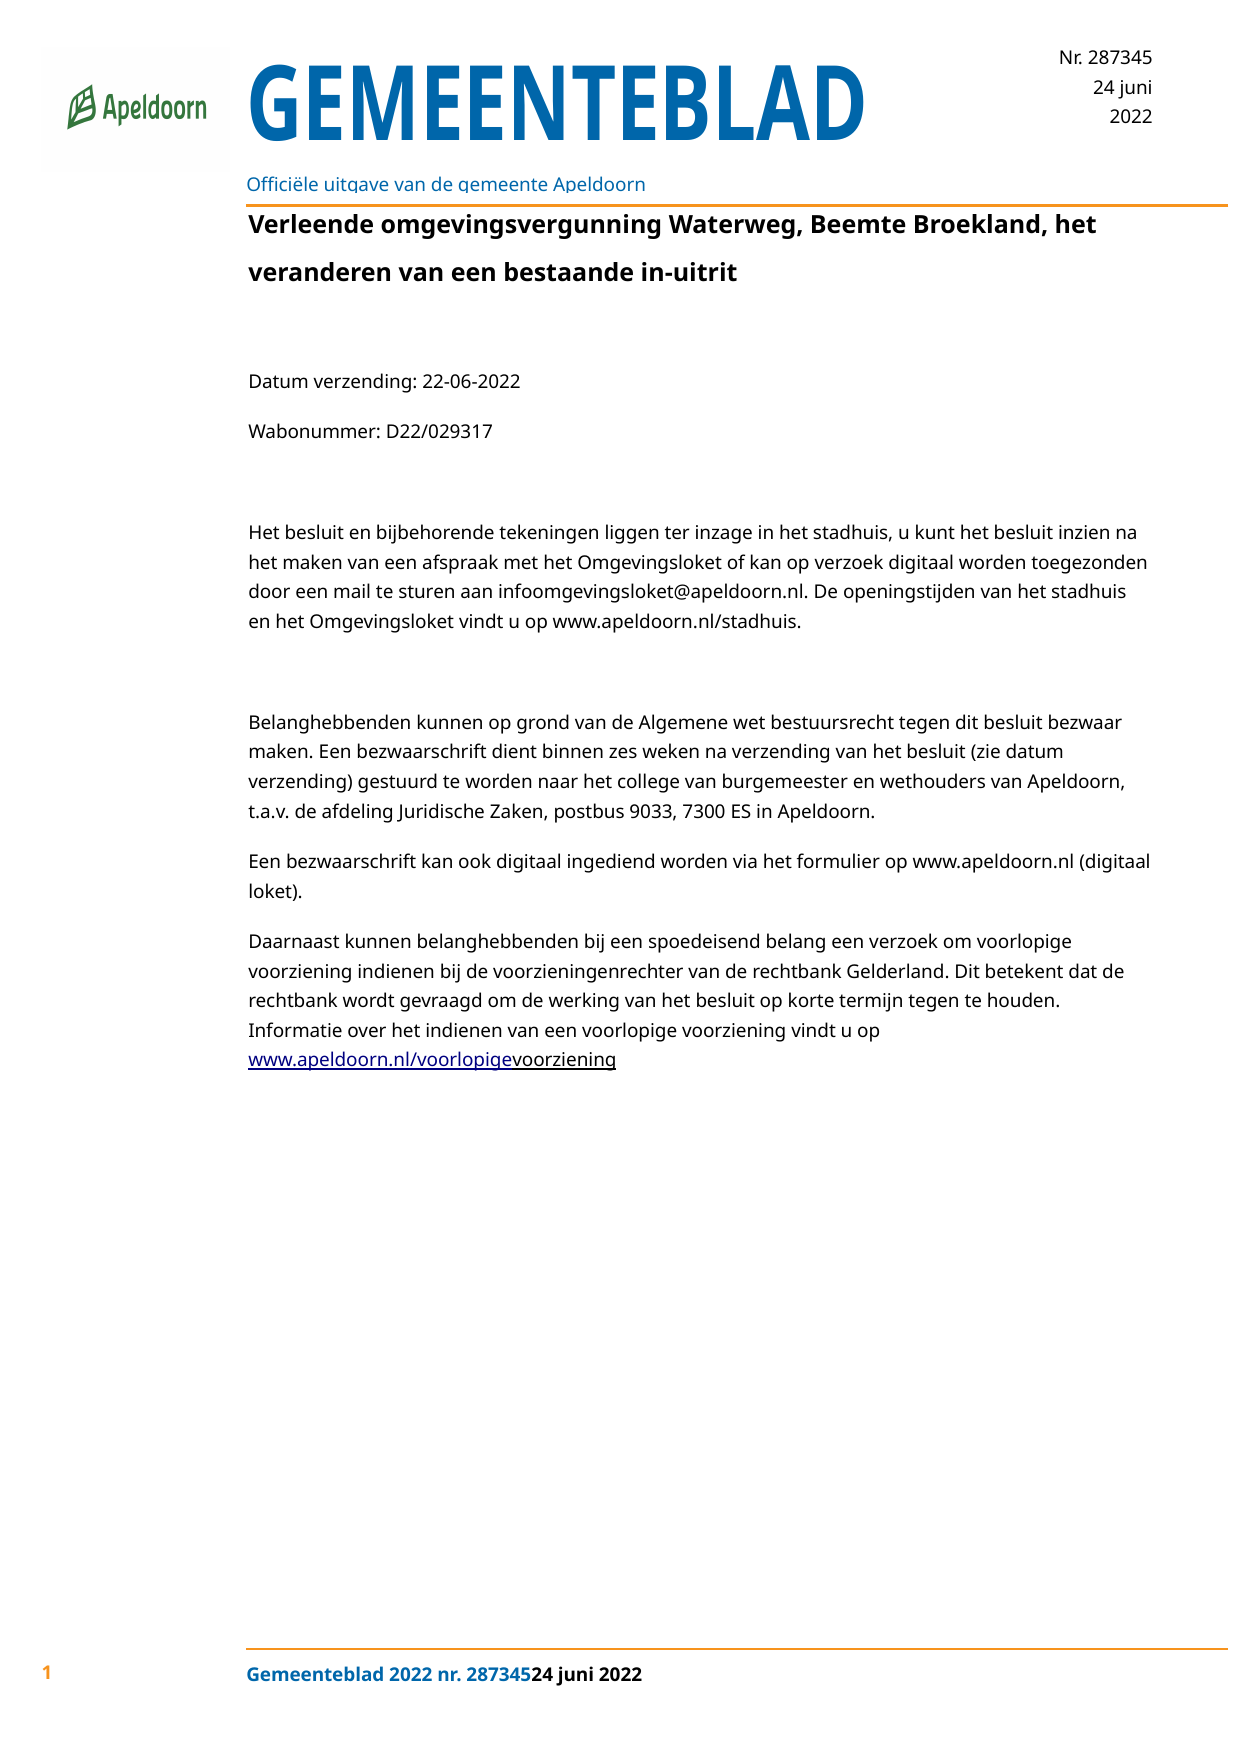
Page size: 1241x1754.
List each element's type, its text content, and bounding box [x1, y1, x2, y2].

text Het besluit en bijbehorende tekeningen liggen ter inzage in het stadhuis, u kunt het besluit inzien na het maken van een afspraak met het Omgevingsloket of kan op verzoek digitaal worden toegezonden door een mail te sturen aan infoomgevingsloket@apeldoorn.nl. De openingstijden van het stadhuis en het Omgevingsloket vindt u op www.apeldoorn.nl/stadhuis. [248, 519, 1152, 634]
text Daarnaast kunnen belanghebbenden bij een spoedeisend belang een verzoek om voorlopige voorziening indienen bij de voorzieningenrechter van de rechtbank Gelderland. Dit betekent dat de rechtbank wordt gevraagd om de werking van het besluit op korte termijn tegen te houden. Informatie over het indienen van een voorlopige voorziening vindt u op www.apeldoorn.nl/voorlopigevoorziening [248, 928, 1152, 1072]
text Een bezwaarschrift kan ook digitaal ingediend worden via het formulier op www.apeldoorn.nl (digitaal loket). [248, 848, 1152, 904]
text Datum verzending: 22-06-2022 [248, 368, 1152, 394]
text Verleende omgevingsvergunning Waterweg, Beemte Broekland, het veranderen van een bestaande in-uitrit [248, 207, 1152, 288]
text Wabonummer: D22/029317 [248, 419, 1152, 444]
text Belanghebbenden kunnen op grond van de Algemene wet bestuursrecht tegen dit besluit bezwaar maken. Een bezwaarschrift dient binnen zes weken na verzending van het besluit (zie datum verzending) gestuurd te worden naar het college van burgemeester en wethouders van Apeldoorn, t.a.v. de afdeling Juridische Zaken, postbus 9033, 7300 ES in Apeldoorn. [248, 709, 1152, 824]
picture [41, 47, 231, 172]
